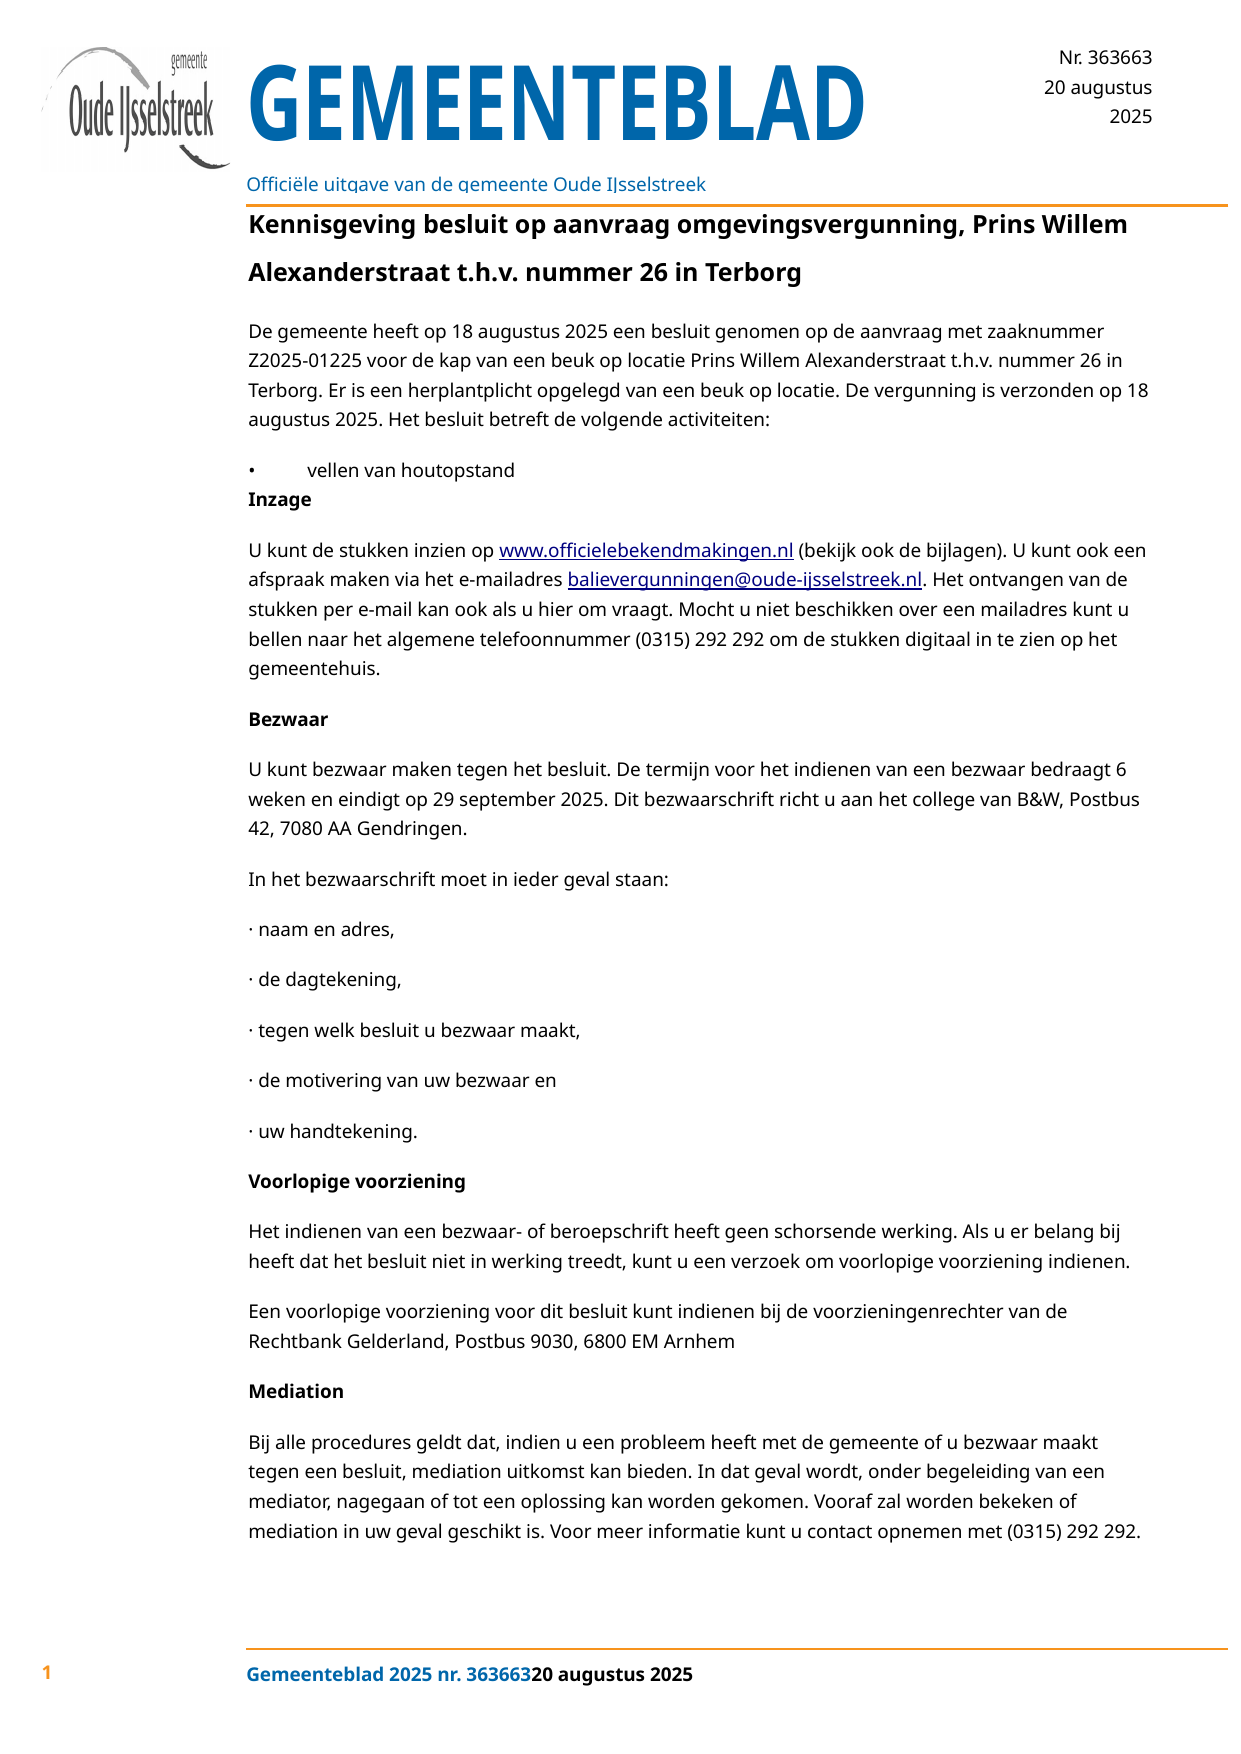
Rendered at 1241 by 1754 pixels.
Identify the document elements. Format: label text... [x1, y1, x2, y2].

text Een voorlopige voorziening voor dit besluit kunt indienen bij de voorzieningenrechter van de Rechtbank Gelderland, Postbus 9030, 6800 EM Arnhem [248, 1299, 1152, 1354]
text · de dagtekening, [248, 967, 1152, 992]
text U kunt bezwaar maken tegen het besluit. De termijn voor het indienen van een bezwaar bedraagt 6 weken en eindigt op 29 september 2025. Dit bezwaarschrift richt u aan het college van B&W, Postbus 42, 7080 AA Gendringen. [248, 756, 1152, 841]
text · naam en adres, [248, 916, 1152, 942]
text · de motivering van uw bezwaar en [248, 1067, 1152, 1093]
text · uw handtekening. [248, 1118, 1152, 1144]
text Voorlopige voorziening [248, 1168, 1152, 1194]
list vellen van houtopstand [248, 457, 1152, 483]
text Het indienen van een bezwaar- of beroepschrift heeft geen schorsende werking. Als u er belang bij heeft dat het besluit niet in werking treedt, kunt u een verzoek om voorlopige voorziening indienen. [248, 1219, 1152, 1274]
text In het bezwaarschrift moet in ieder geval staan: [248, 866, 1152, 892]
text Inzage [248, 487, 1152, 512]
picture [41, 47, 231, 172]
text De gemeente heeft op 18 augustus 2025 een besluit genomen op de aanvraag met zaaknummer Z2025-01225 voor de kap van een beuk op locatie Prins Willem Alexanderstraat t.h.v. nummer 26 in Terborg. Er is een herplantplicht opgelegd van een beuk op locatie. De vergunning is verzonden op 18 augustus 2025. Het besluit betreft de volgende activiteiten: [248, 318, 1152, 432]
text Bezwaar [248, 706, 1152, 732]
text Mediation [248, 1379, 1152, 1404]
text · tegen welk besluit u bezwaar maakt, [248, 1017, 1152, 1043]
text Bij alle procedures geldt dat, indien u een probleem heeft met de gemeente of u bezwaar maakt tegen een besluit, mediation uitkomst kan bieden. In dat geval wordt, onder begeleiding van een mediator, nagegaan of tot een oplossing kan worden gekomen. Vooraf zal worden bekeken of mediation in uw geval geschikt is. Voor meer informatie kunt u contact opnemen met (0315) 292 292. [248, 1429, 1152, 1544]
text Kennisgeving besluit op aanvraag omgevingsvergunning, Prins Willem Alexanderstraat t.h.v. nummer 26 in Terborg [248, 207, 1152, 288]
text U kunt de stukken inzien op www.officielebekendmakingen.nl (bekijk ook de bijlagen). U kunt ook een afspraak maken via het e-mailadres balievergunningen@oude-ijsselstreek.nl. Het ontvangen van de stukken per e-mail kan ook als u hier om vraagt. Mocht u niet beschikken over een mailadres kunt u bellen naar het algemene telefoonnummer (0315) 292 292 om de stukken digitaal in te zien op het gemeentehuis. [248, 537, 1152, 681]
